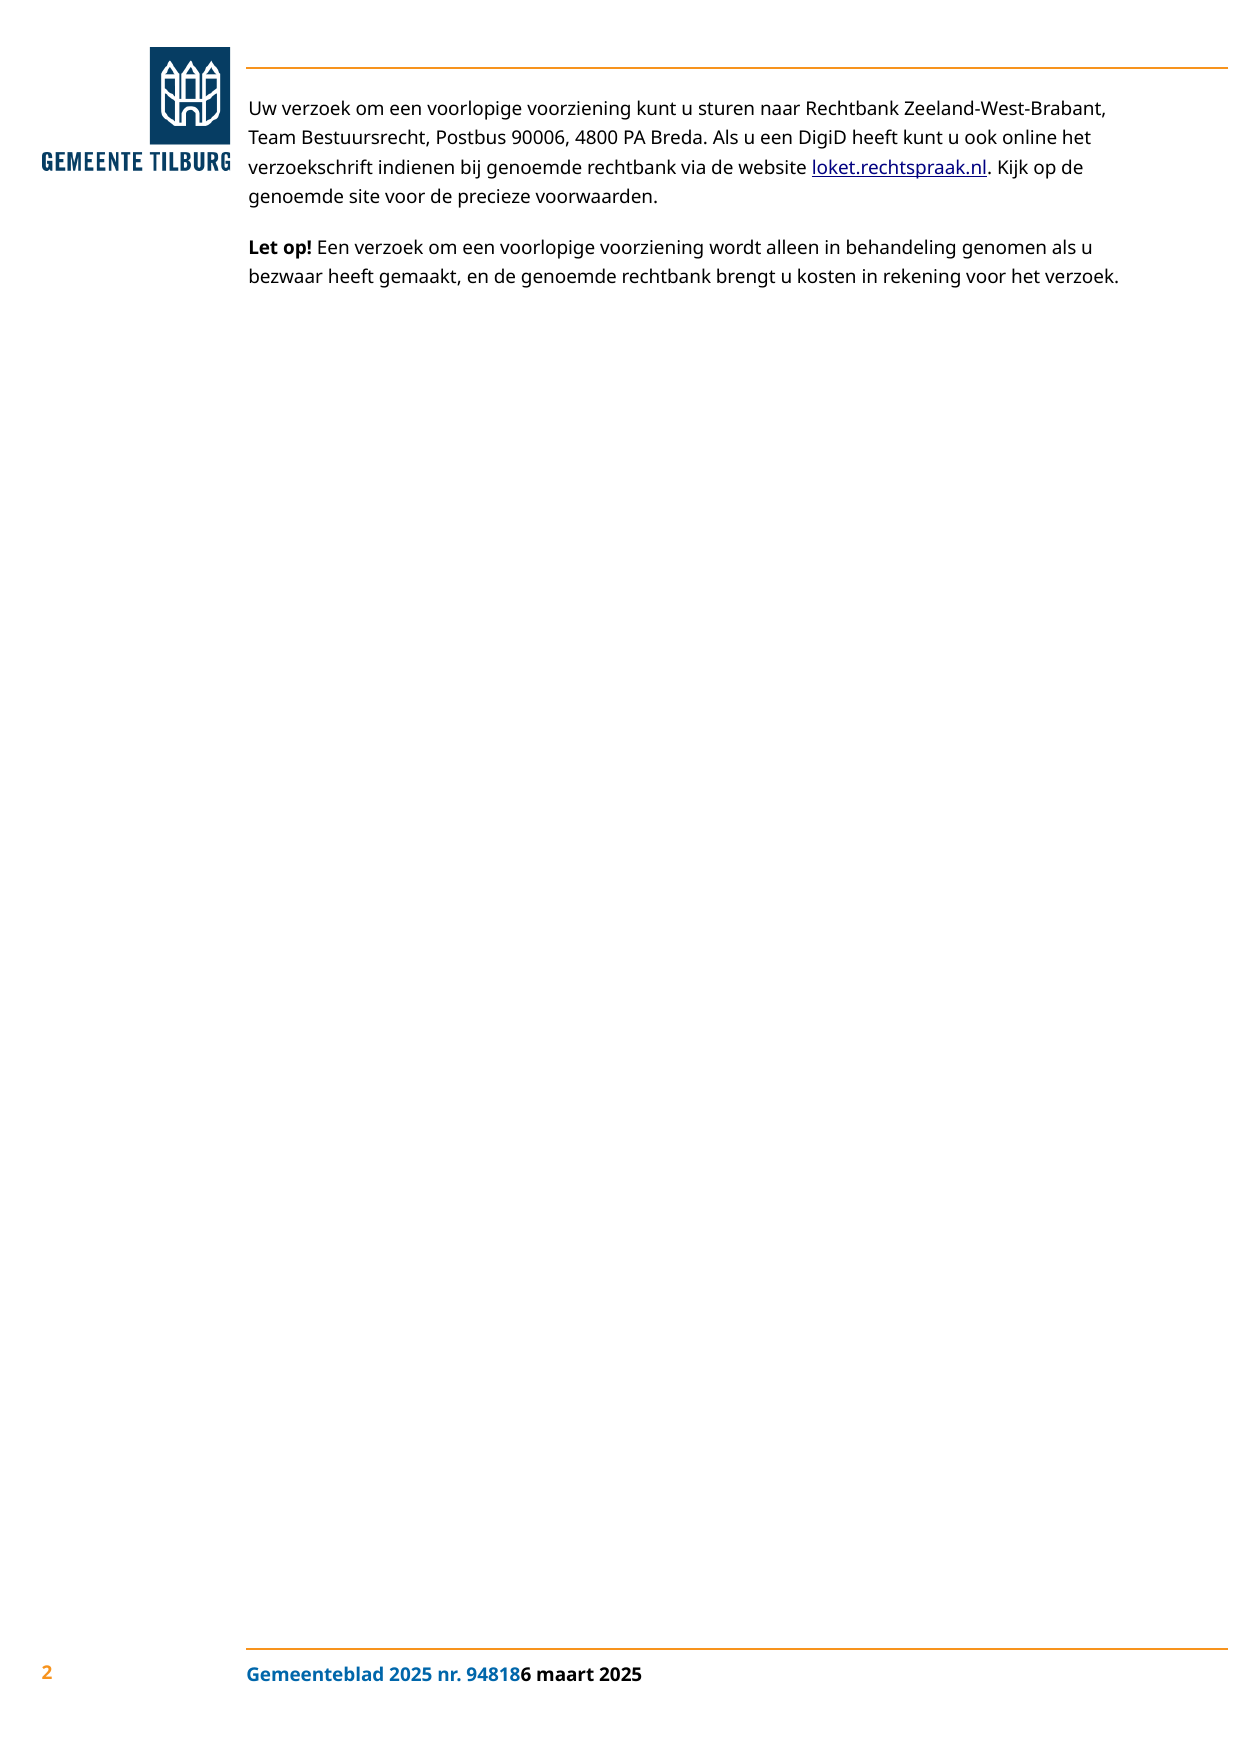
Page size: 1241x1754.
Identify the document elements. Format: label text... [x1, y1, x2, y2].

text Uw verzoek om een voorlopige voorziening kunt u sturen naar Rechtbank Zeeland-West-Brabant, Team Bestuursrecht, Postbus 90006, 4800 PA Breda. Als u een DigiD heeft kunt u ook online het verzoekschrift indienen bij genoemde rechtbank via de website loket.rechtspraak.nl. Kijk op de genoemde site voor de precieze voorwaarden. [248, 95, 1152, 209]
text Let op! Een verzoek om een voorlopige voorziening wordt alleen in behandeling genomen als u bezwaar heeft gemaakt, en de genoemde rechtbank brengt u kosten in rekening voor het verzoek. [248, 234, 1152, 289]
picture [41, 47, 231, 172]
